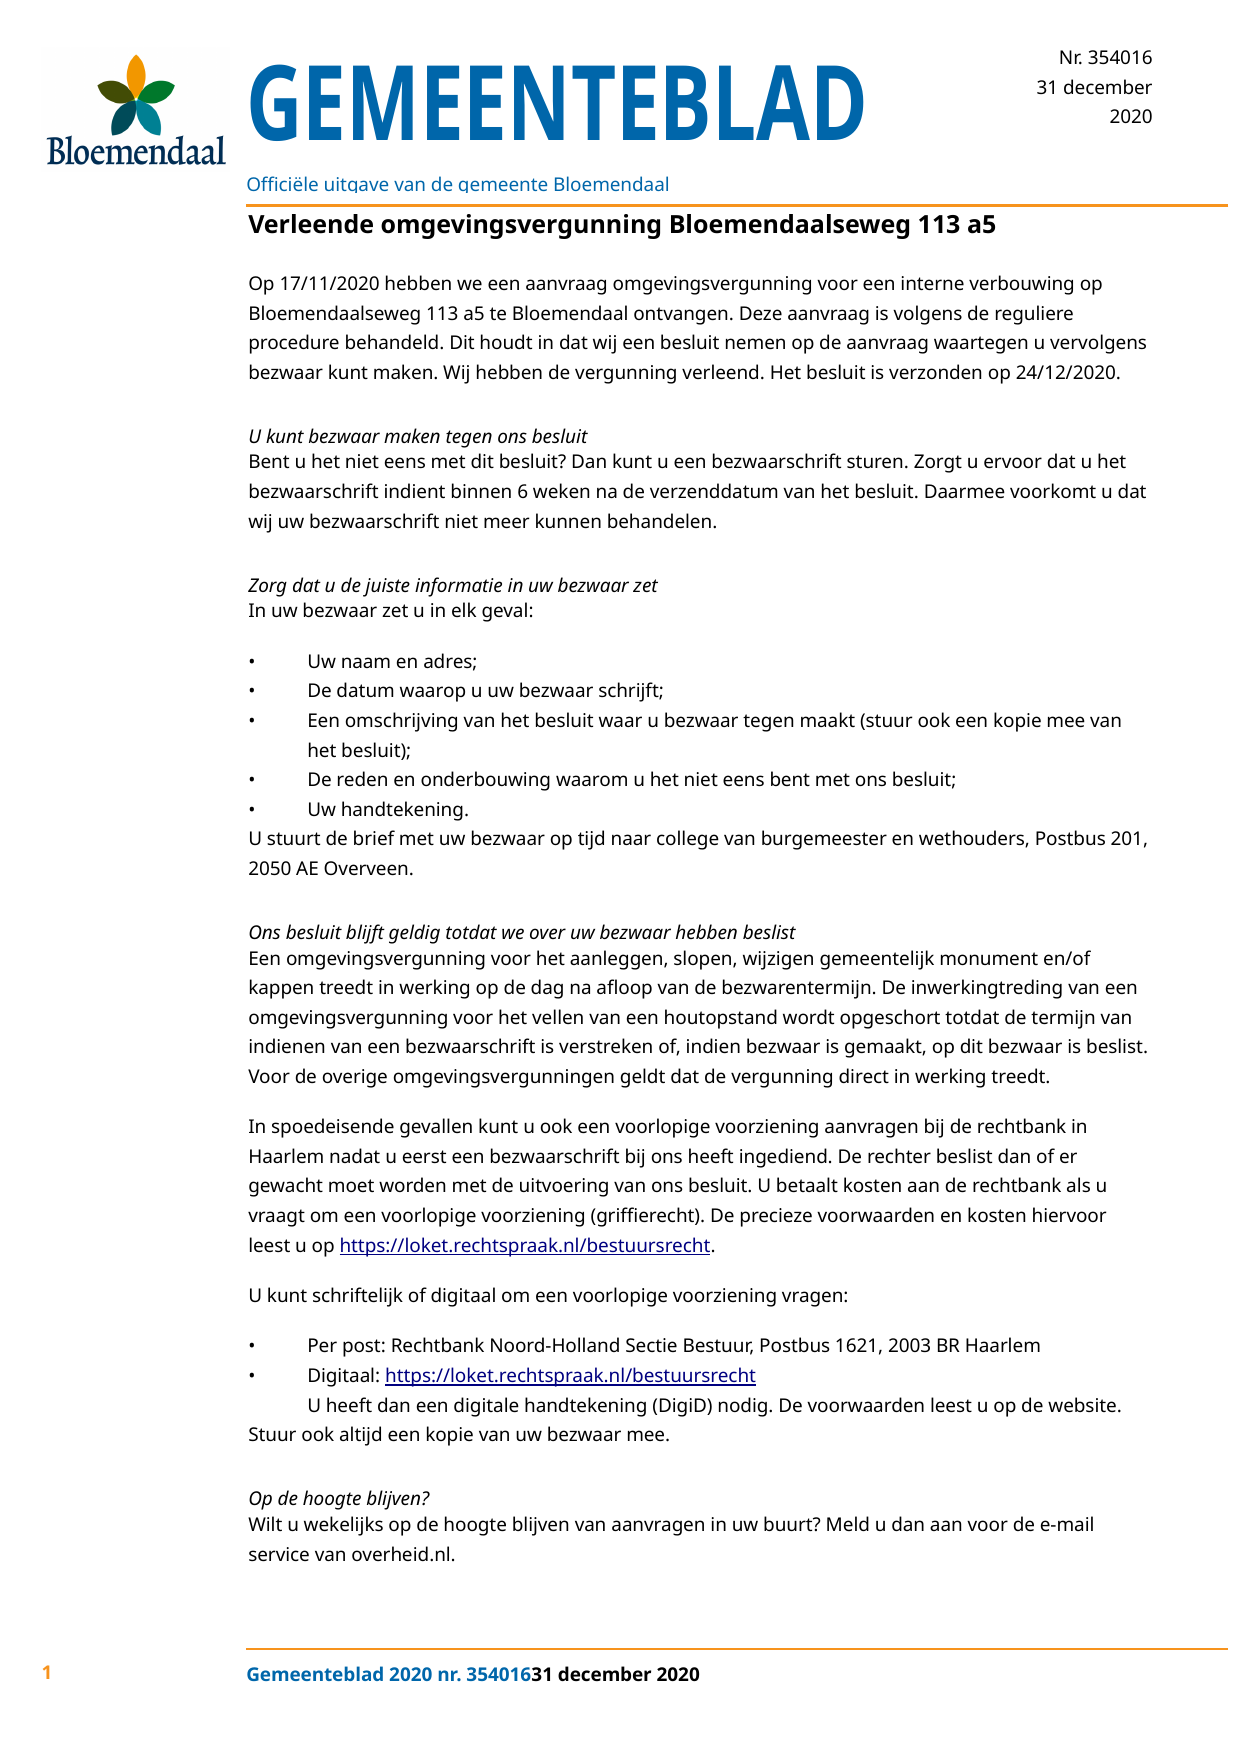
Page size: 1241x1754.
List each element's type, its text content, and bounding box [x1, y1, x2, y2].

picture [41, 47, 231, 172]
text U stuurt de brief met uw bezwaar op tijd naar college van burgemeester en wethouders, Postbus 201, 2050 AE Overveen. [248, 826, 1152, 881]
list U heeft dan een digitale handtekening (DigiD) nodig. De voorwaarden leest u op de website. [248, 1392, 1152, 1418]
text In spoedeisende gevallen kunt u ook een voorlopige voorziening aanvragen bij de rechtbank in Haarlem nadat u eerst een bezwaarschrift bij ons heeft ingediend. De rechter beslist dan of er gewacht moet worden met de uitvoering van ons besluit. U betaalt kosten aan de rechtbank als u vraagt om een voorlopige voorziening (griffierecht). De precieze voorwaarden en kosten hiervoor leest u op https://loket.rechtspraak.nl/bestuursrecht. [248, 1113, 1152, 1258]
text U kunt schriftelijk of digitaal om een voorlopige voorziening vragen: [248, 1282, 1152, 1308]
list Per post: Rechtbank Noord-Holland Sectie Bestuur, Postbus 1621, 2003 BR Haarlem [248, 1333, 1152, 1358]
text Op 17/11/2020 hebben we een aanvraag omgevingsvergunning voor een interne verbouwing op Bloemendaalseweg 113 a5 te Bloemendaal ontvangen. Deze aanvraag is volgens de reguliere procedure behandeld. Dit houdt in dat wij een besluit nemen op de aanvraag waartegen u vervolgens bezwaar kunt maken. Wij hebben de vergunning verleend. Het besluit is verzonden op 24/12/2020. [248, 270, 1152, 385]
text Bent u het niet eens met dit besluit? Dan kunt u een bezwaarschrift sturen. Zorgt u ervoor dat u het bezwaarschrift indient binnen 6 weken na de verzenddatum van het besluit. Daarmee voorkomt u dat wij uw bezwaarschrift niet meer kunnen behandelen. [248, 449, 1152, 534]
list Uw handtekening. [248, 796, 1152, 822]
list Een omschrijving van het besluit waar u bezwaar tegen maakt (stuur ook een kopie mee van het besluit); [248, 707, 1152, 762]
text Ons besluit blijft geldig totdat we over uw bezwaar hebben beslist [248, 919, 1152, 945]
list De datum waarop u uw bezwaar schrijft; [248, 678, 1152, 703]
text Stuur ook altijd een kopie van uw bezwaar mee. [248, 1421, 1152, 1447]
text Op de hoogte blijven? [248, 1485, 1152, 1511]
text Wilt u wekelijks op de hoogte blijven van aanvragen in uw buurt? Meld u dan aan voor de e-mail service van overheid.nl. [248, 1511, 1152, 1566]
list Uw naam en adres; [248, 648, 1152, 674]
text Zorg dat u de juiste informatie in uw bezwaar zet [248, 572, 1152, 598]
text Verleende omgevingsvergunning Bloemendaalseweg 113 a5 [248, 207, 1152, 241]
text Een omgevingsvergunning voor het aanleggen, slopen, wijzigen gemeentelijk monument en/of kappen treedt in werking op de dag na afloop van de bezwarentermijn. De inwerkingtreding van een omgevingsvergunning voor het vellen van een houtopstand wordt opgeschort totdat de termijn van indienen van een bezwaarschrift is verstreken of, indien bezwaar is gemaakt, op dit bezwaar is beslist. Voor de overige omgevingsvergunningen geldt dat de vergunning direct in werking treedt. [248, 945, 1152, 1089]
list De reden en onderbouwing waarom u het niet eens bent met ons besluit; [248, 766, 1152, 792]
list Digitaal: https://loket.rechtspraak.nl/bestuursrecht [248, 1362, 1152, 1388]
text In uw bezwaar zet u in elk geval: [248, 598, 1152, 623]
text U kunt bezwaar maken tegen ons besluit [248, 423, 1152, 449]
